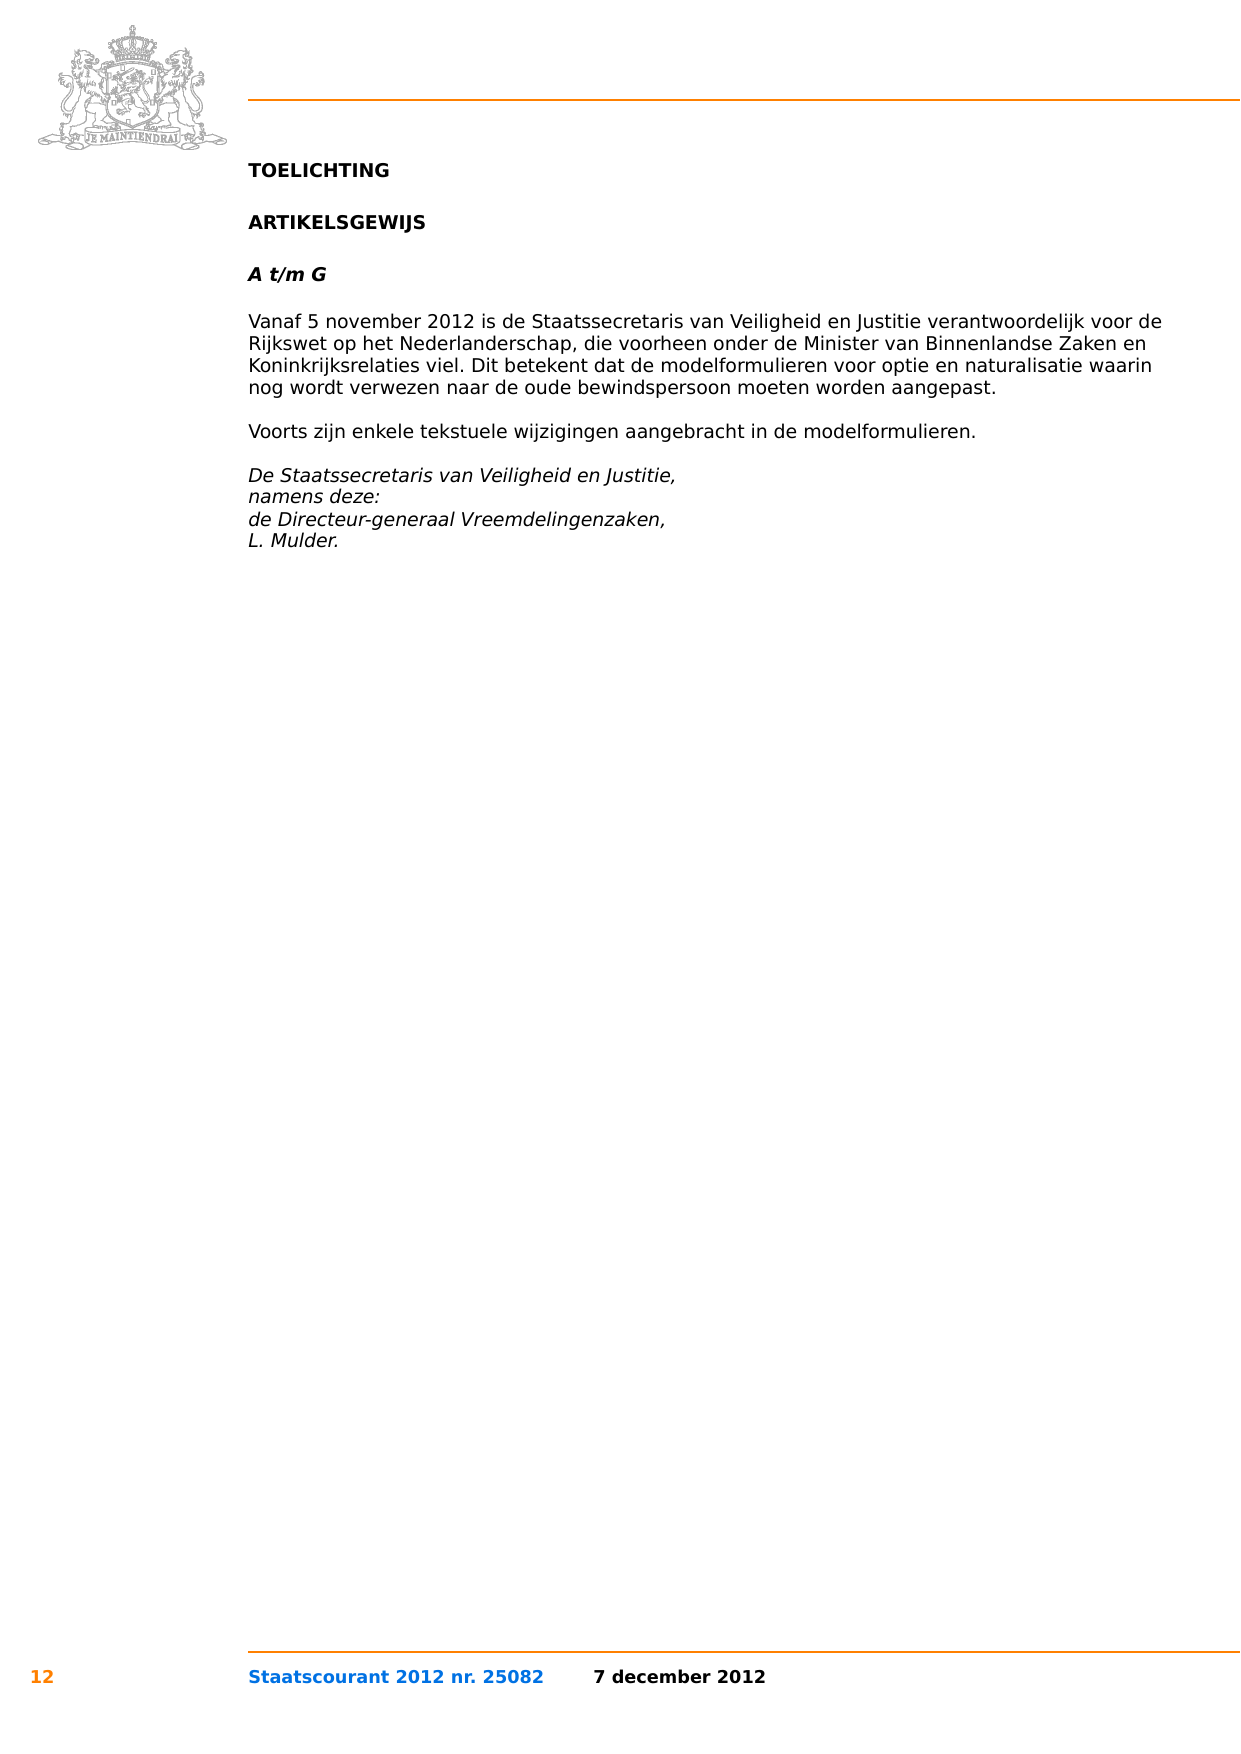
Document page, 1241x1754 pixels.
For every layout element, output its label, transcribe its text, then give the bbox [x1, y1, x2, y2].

text Voorts zijn enkele tekstuele wijzigingen aangebracht in de modelformulieren. [248, 421, 1163, 443]
subtitle TOELICHTING [248, 160, 1163, 182]
subtitle ARTIKELSGEWIJS [248, 212, 1163, 234]
picture [38, 25, 227, 150]
text Vanaf 5 november 2012 is de Staatssecretaris van Veiligheid en Justitie verantwoordelijk voor de Rijkswet op het Nederlanderschap, die voorheen onder de Minister van Binnenlandse Zaken en Koninkrijksrelaties viel. Dit betekent dat de modelformulieren voor optie en naturalisatie waarin nog wordt verwezen naar de oude bewindspersoon moeten worden aangepast. [248, 311, 1163, 399]
text De Staatssecretaris van Veiligheid en Justitie, namens deze: de Directeur-generaal Vreemdelingenzaken, L. Mulder. [248, 464, 1163, 552]
subtitle A t/m G [248, 264, 1163, 286]
